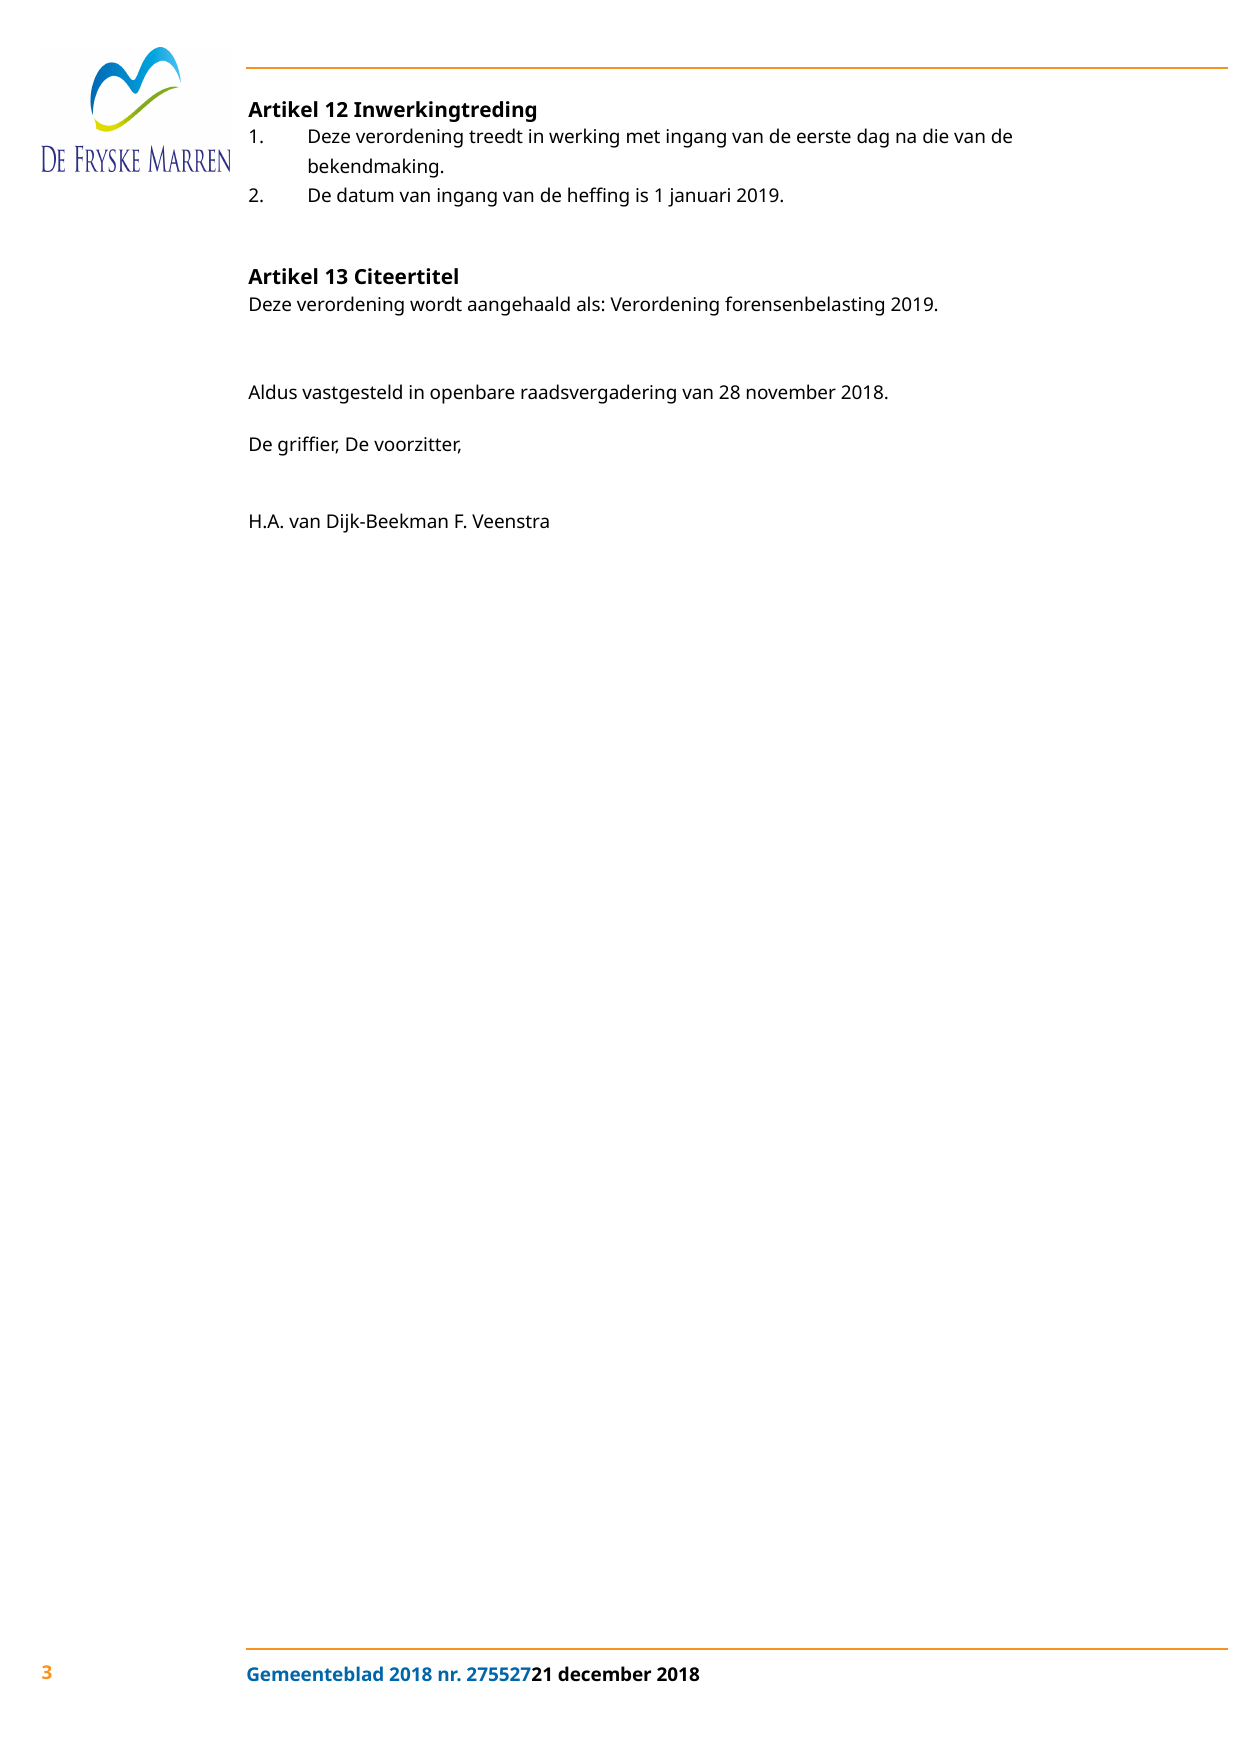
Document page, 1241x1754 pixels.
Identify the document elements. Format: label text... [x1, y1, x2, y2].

text H.A. van Dijk-Beekman F. Veenstra [248, 508, 1152, 534]
text Artikel 12 Inwerkingtreding [248, 95, 1152, 123]
text De griffier, De voorzitter, [248, 431, 1152, 457]
text Artikel 13 Citeertitel [248, 262, 1152, 291]
list Deze verordening treedt in werking met ingang van de eerste dag na die van de bekendmaking. [248, 123, 1152, 178]
picture [41, 47, 231, 172]
text Aldus vastgesteld in openbare raadsvergadering van 28 november 2018. [248, 379, 1152, 405]
list De datum van ingang van de heffing is 1 januari 2019. [248, 182, 1152, 208]
text Deze verordening wordt aangehaald als: Verordening forensenbelasting 2019. [248, 291, 1152, 317]
